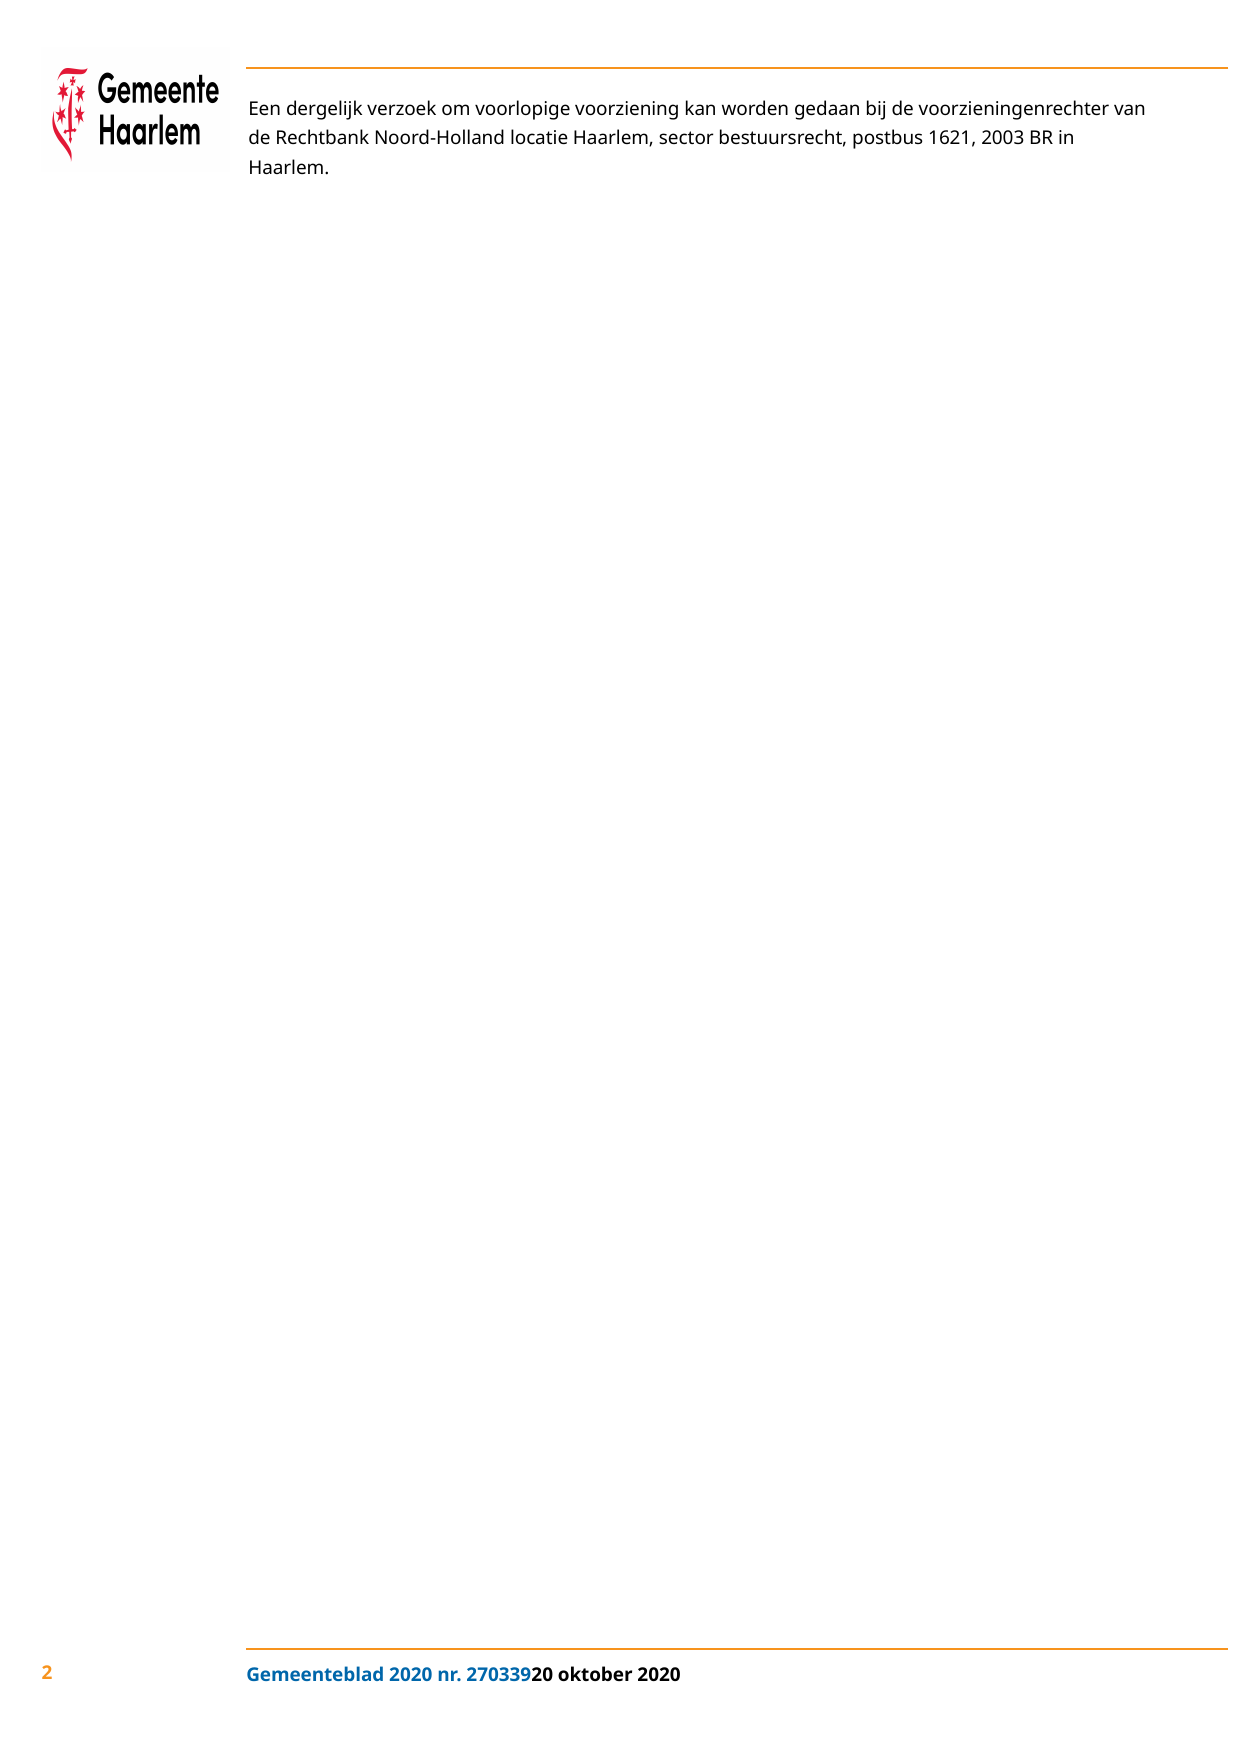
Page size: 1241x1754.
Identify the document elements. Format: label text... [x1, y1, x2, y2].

picture [41, 47, 231, 172]
text Een dergelijk verzoek om voorlopige voorziening kan worden gedaan bij de voorzieningenrechter van de Rechtbank Noord-Holland locatie Haarlem, sector bestuursrecht, postbus 1621, 2003 BR in Haarlem. [248, 95, 1152, 180]
